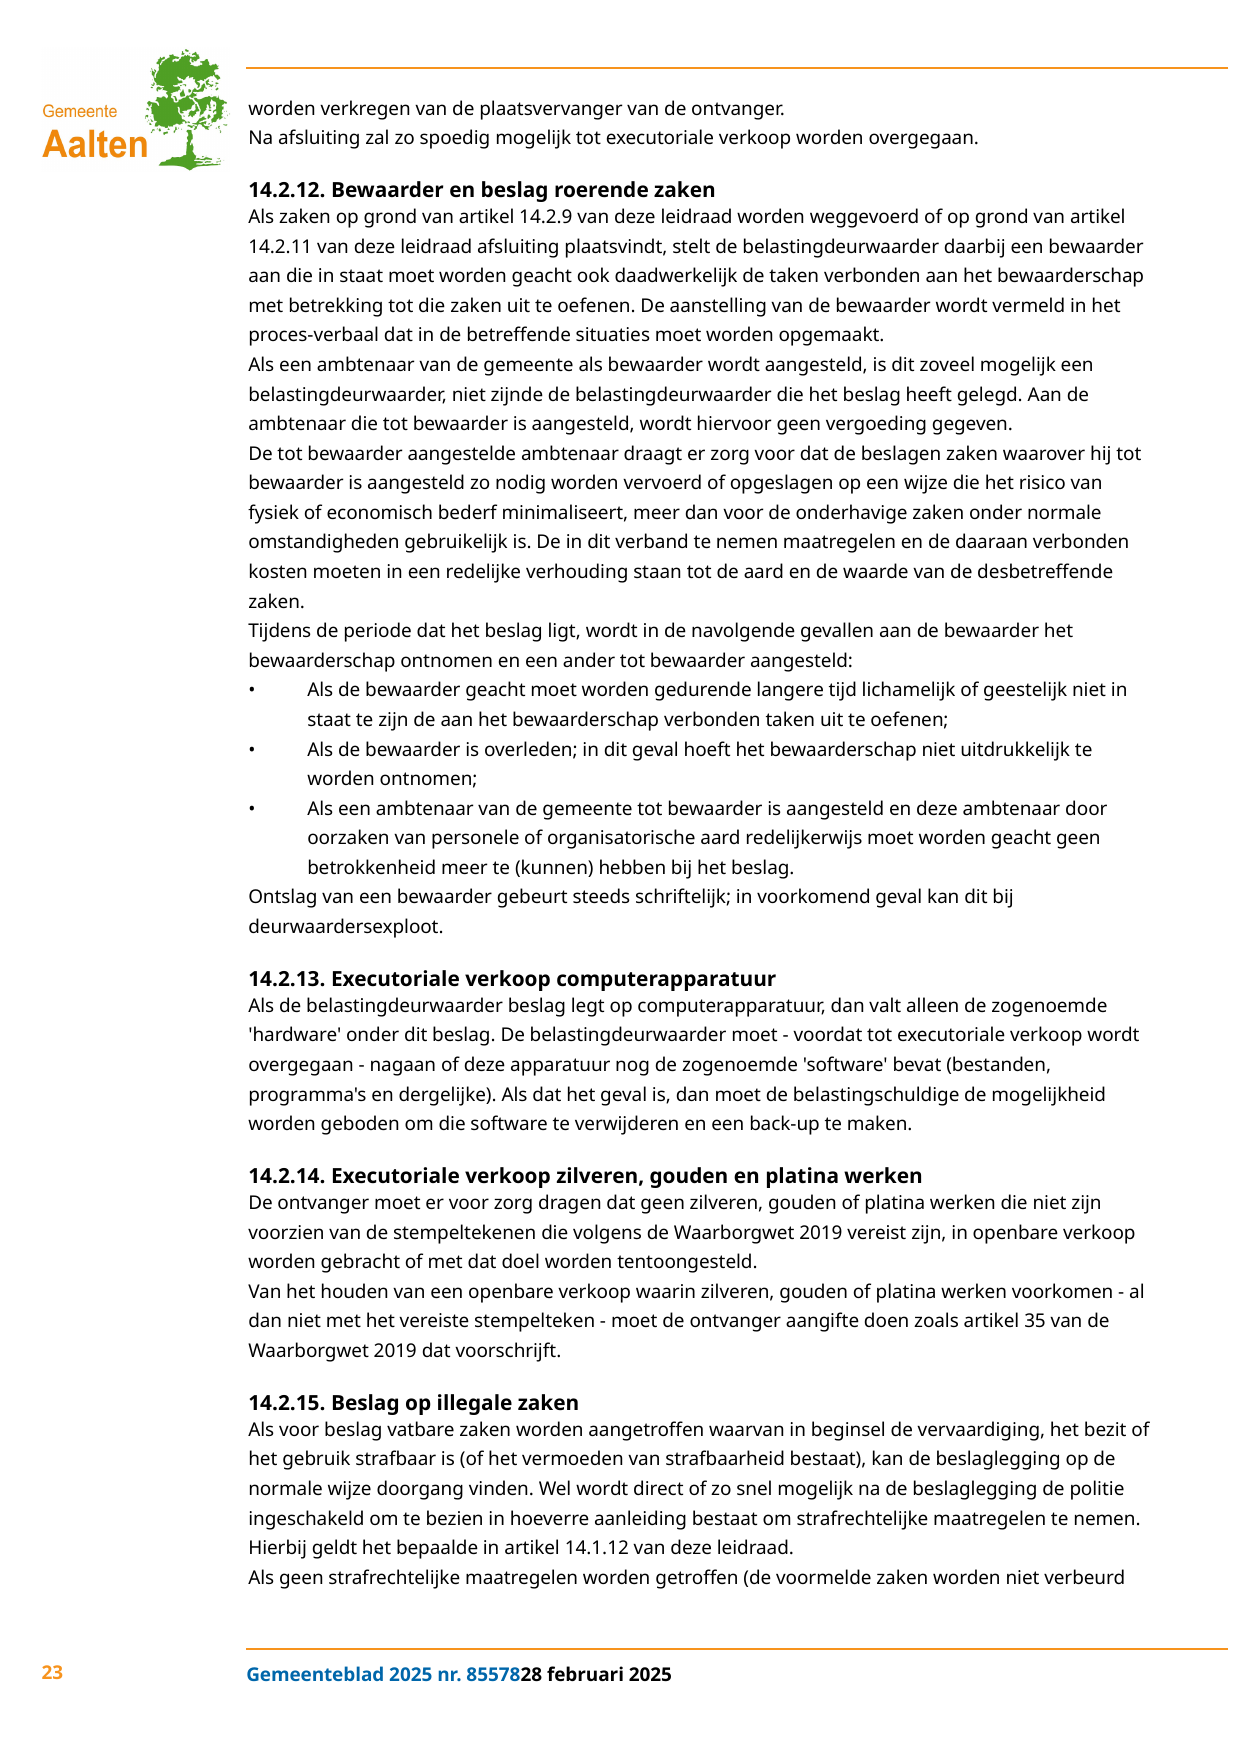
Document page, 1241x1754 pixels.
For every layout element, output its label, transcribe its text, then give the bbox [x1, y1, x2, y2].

text Als een ambtenaar van de gemeente als bewaarder wordt aangesteld, is dit zoveel mogelijk een belastingdeurwaarder, niet zijnde de belastingdeurwaarder die het beslag heeft gelegd. Aan de ambtenaar die tot bewaarder is aangesteld, wordt hiervoor geen vergoeding gegeven. [248, 351, 1152, 436]
text De ontvanger moet er voor zorg dragen dat geen zilveren, gouden of platina werken die niet zijn voorzien van de stempeltekenen die volgens de Waarborgwet 2019 vereist zijn, in openbare verkoop worden gebracht of met dat doel worden tentoongesteld. [248, 1189, 1152, 1274]
list Als een ambtenaar van de gemeente tot bewaarder is aangesteld en deze ambtenaar door oorzaken van personele of organisatorische aard redelijkerwijs moet worden geacht geen betrokkenheid meer te (kunnen) hebben bij het beslag. [248, 795, 1152, 880]
text 14.2.12. Bewaarder en beslag roerende zaken [248, 175, 1152, 203]
text Na afsluiting zal zo spoedig mogelijk tot executoriale verkoop worden overgegaan. [248, 124, 1152, 150]
text 14.2.15. Beslag op illegale zaken [248, 1388, 1152, 1416]
text worden verkregen van de plaatsvervanger van de ontvanger. [248, 95, 1152, 121]
list Als de bewaarder geacht moet worden gedurende langere tijd lichamelijk of geestelijk niet in staat te zijn de aan het bewaarderschap verbonden taken uit te oefenen; [248, 677, 1152, 732]
text 14.2.13. Executoriale verkoop computerapparatuur [248, 964, 1152, 992]
text Tijdens de periode dat het beslag ligt, wordt in de navolgende gevallen aan de bewaarder het [248, 617, 1152, 643]
text Als zaken op grond van artikel 14.2.9 van deze leidraad worden weggevoerd of op grond van artikel 14.2.11 van deze leidraad afsluiting plaatsvindt, stelt de belastingdeurwaarder daarbij een bewaarder aan die in staat moet worden geacht ook daadwerkelijk de taken verbonden aan het bewaarderschap met betrekking tot die zaken uit te oefenen. De aanstelling van de bewaarder wordt vermeld in het proces-verbaal dat in de betreffende situaties moet worden opgemaakt. [248, 203, 1152, 347]
text Ontslag van een bewaarder gebeurt steeds schriftelijk; in voorkomend geval kan dit bij deurwaardersexploot. [248, 884, 1152, 939]
text Als geen strafrechtelijke maatregelen worden getroffen (de voormelde zaken worden niet verbeurd [248, 1564, 1152, 1590]
picture [41, 47, 231, 172]
text Als voor beslag vatbare zaken worden aangetroffen waarvan in beginsel de vervaardiging, het bezit of het gebruik strafbaar is (of het vermoeden van strafbaarheid bestaat), kan de beslaglegging op de normale wijze doorgang vinden. Wel wordt direct of zo snel mogelijk na de beslaglegging de politie ingeschakeld om te bezien in hoeverre aanleiding bestaat om strafrechtelijke maatregelen te nemen. Hierbij geldt het bepaalde in artikel 14.1.12 van deze leidraad. [248, 1416, 1152, 1560]
text Van het houden van een openbare verkoop waarin zilveren, gouden of platina werken voorkomen - al dan niet met het vereiste stempelteken - moet de ontvanger aangifte doen zoals artikel 35 van de Waarborgwet 2019 dat voorschrijft. [248, 1278, 1152, 1363]
text bewaarderschap ontnomen en een ander tot bewaarder aangesteld: [248, 647, 1152, 673]
list Als de bewaarder is overleden; in dit geval hoeft het bewaarderschap niet uitdrukkelijk te worden ontnomen; [248, 736, 1152, 791]
text 14.2.14. Executoriale verkoop zilveren, gouden en platina werken [248, 1161, 1152, 1189]
text Als de belastingdeurwaarder beslag legt op computerapparatuur, dan valt alleen de zogenoemde 'hardware' onder dit beslag. De belastingdeurwaarder moet - voordat tot executoriale verkoop wordt overgegaan - nagaan of deze apparatuur nog de zogenoemde 'software' bevat (bestanden, programma's en dergelijke). Als dat het geval is, dan moet de belastingschuldige de mogelijkheid worden geboden om die software te verwijderen en een back-up te maken. [248, 992, 1152, 1136]
text De tot bewaarder aangestelde ambtenaar draagt er zorg voor dat de beslagen zaken waarover hij tot bewaarder is aangesteld zo nodig worden vervoerd of opgeslagen op een wijze die het risico van fysiek of economisch bederf minimaliseert, meer dan voor de onderhavige zaken onder normale omstandigheden gebruikelijk is. De in dit verband te nemen maatregelen en de daaraan verbonden kosten moeten in een redelijke verhouding staan tot de aard en de waarde van de desbetreffende zaken. [248, 440, 1152, 613]
